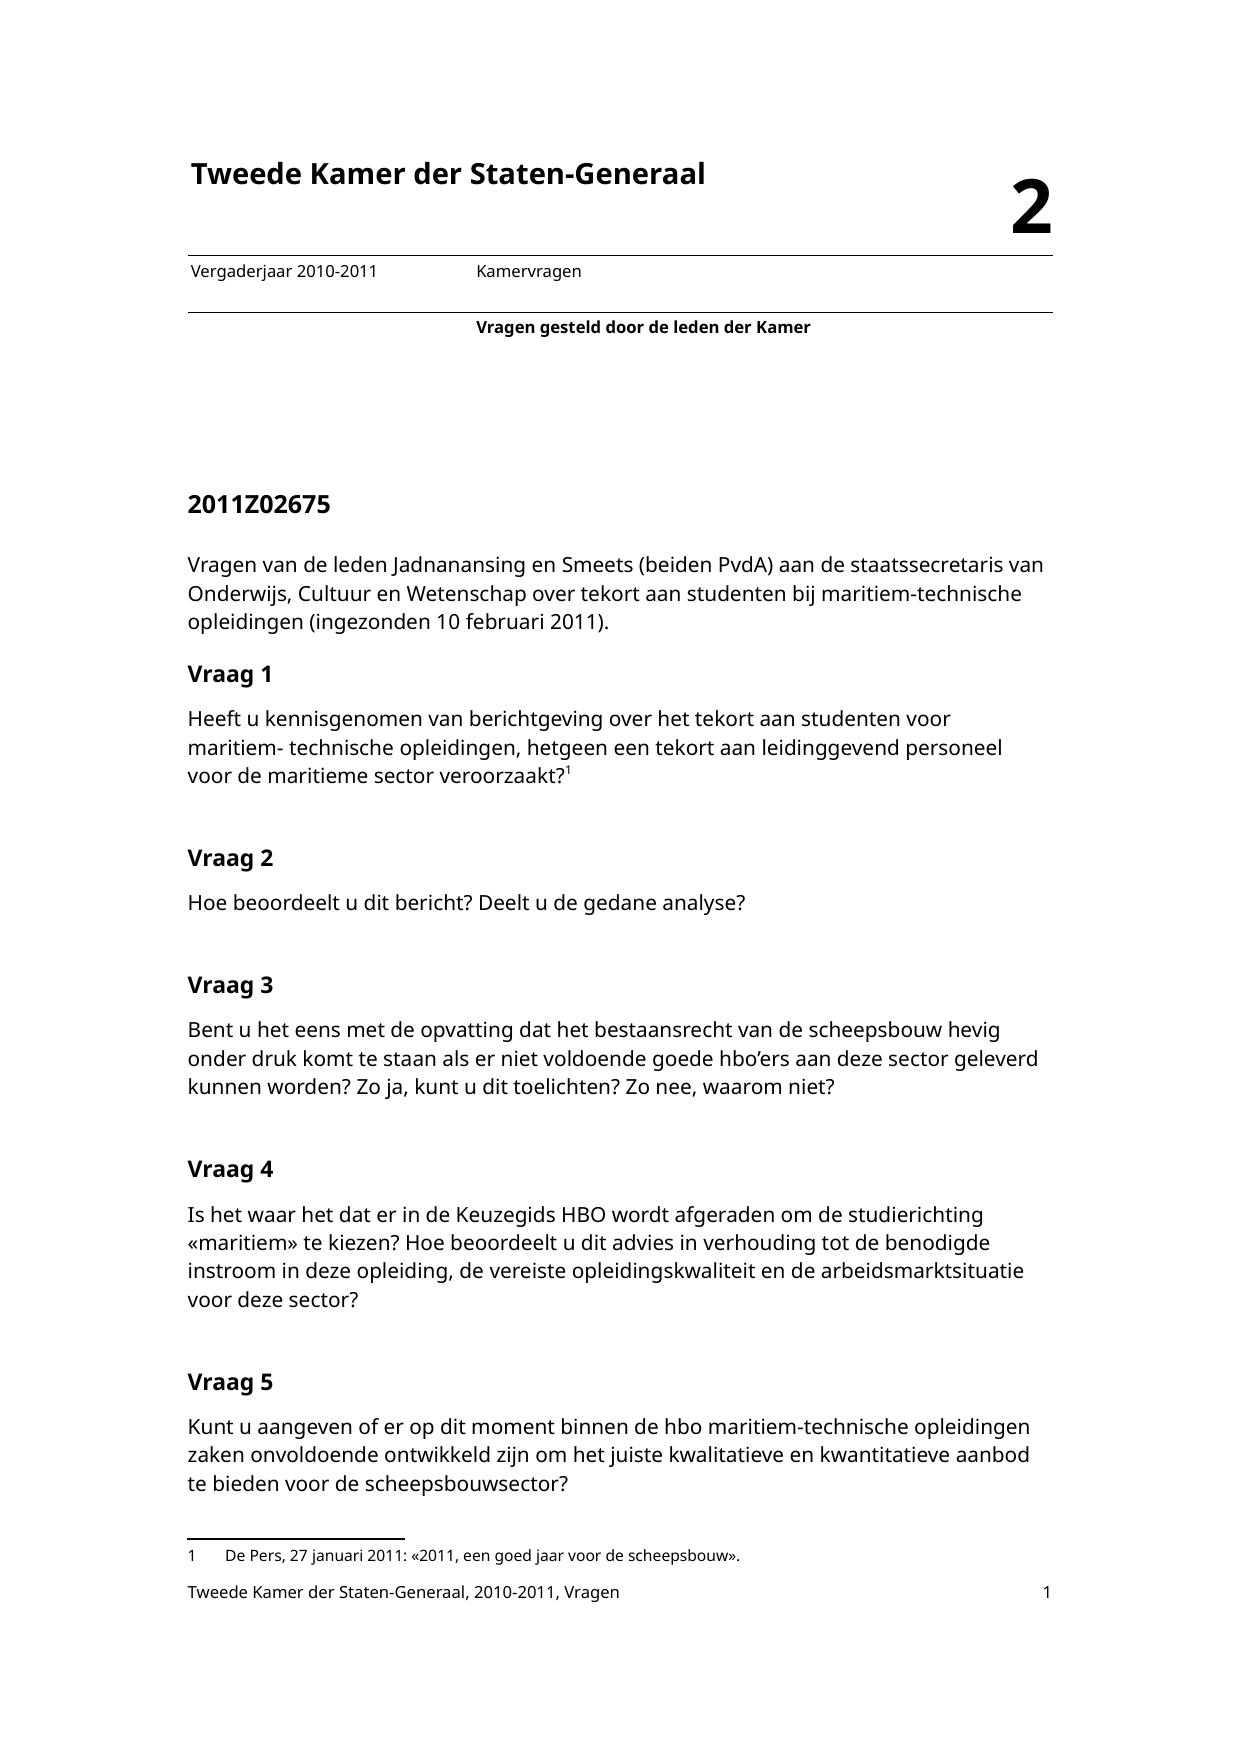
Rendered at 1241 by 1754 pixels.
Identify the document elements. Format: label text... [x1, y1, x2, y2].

table_header Tweede Kamer der Staten-Generaal [188, 150, 879, 255]
text Is het waar het dat er in de Keuzegids HBO wordt afgeraden om de studierichting «maritiem» te kiezen? Hoe beoordeelt u dit advies in verhouding tot de benodigde instroom in deze opleiding, de vereiste opleidingskwaliteit en de arbeidsmarktsituatie voor deze sector? [187, 1200, 1053, 1313]
table_cell Vragen gesteld door de leden der Kamer [473, 313, 1053, 339]
subtitle Vraag 3 [187, 969, 1053, 1001]
subtitle Vraag 5 [187, 1366, 1053, 1397]
table_cell [188, 313, 473, 339]
subtitle Vraag 2 [187, 842, 1053, 873]
text Vragen van de leden Jadnanansing en Smeets (beiden PvdA) aan de staatssecretaris van Onderwijs, Cultuur en Wetenschap over tekort aan studenten bij maritiem-technische opleidingen (ingezonden 10 februari 2011). [187, 550, 1053, 636]
table_header 2 [880, 150, 1053, 255]
subtitle Vraag 1 [187, 658, 1053, 689]
text 2011Z02675 [187, 487, 1053, 521]
text Kunt u aangeven of er op dit moment binnen de hbo maritiem-technische opleidingen zaken onvoldoende ontwikkeld zijn om het juiste kwalitatieve en kwantitatieve aanbod te bieden voor de scheepsbouwsector? [187, 1412, 1053, 1497]
subtitle Vraag 4 [187, 1153, 1053, 1185]
text Bent u het eens met de opvatting dat het bestaansrecht van de scheepsbouw hevig onder druk komt te staan als er niet voldoende goede hbo’ers aan deze sector geleverd kunnen worden? Zo ja, kunt u dit toelichten? Zo nee, waarom niet? [187, 1016, 1053, 1101]
table_cell Kamervragen [473, 256, 1053, 312]
text De Pers, 27 januari 2011: «2011, een goed jaar voor de scheepsbouw». [187, 1538, 1053, 1566]
table_cell Vergaderjaar 2010-2011 [188, 256, 473, 312]
text Heeft u kennisgenomen van berichtgeving over het tekort aan studenten voor maritiem- technische opleidingen, hetgeen een tekort aan leidinggevend personeel voor de maritieme sector veroorzaakt? [187, 704, 1053, 790]
text Hoe beoordeelt u dit bericht? Deelt u de gedane analyse? [187, 888, 1053, 917]
